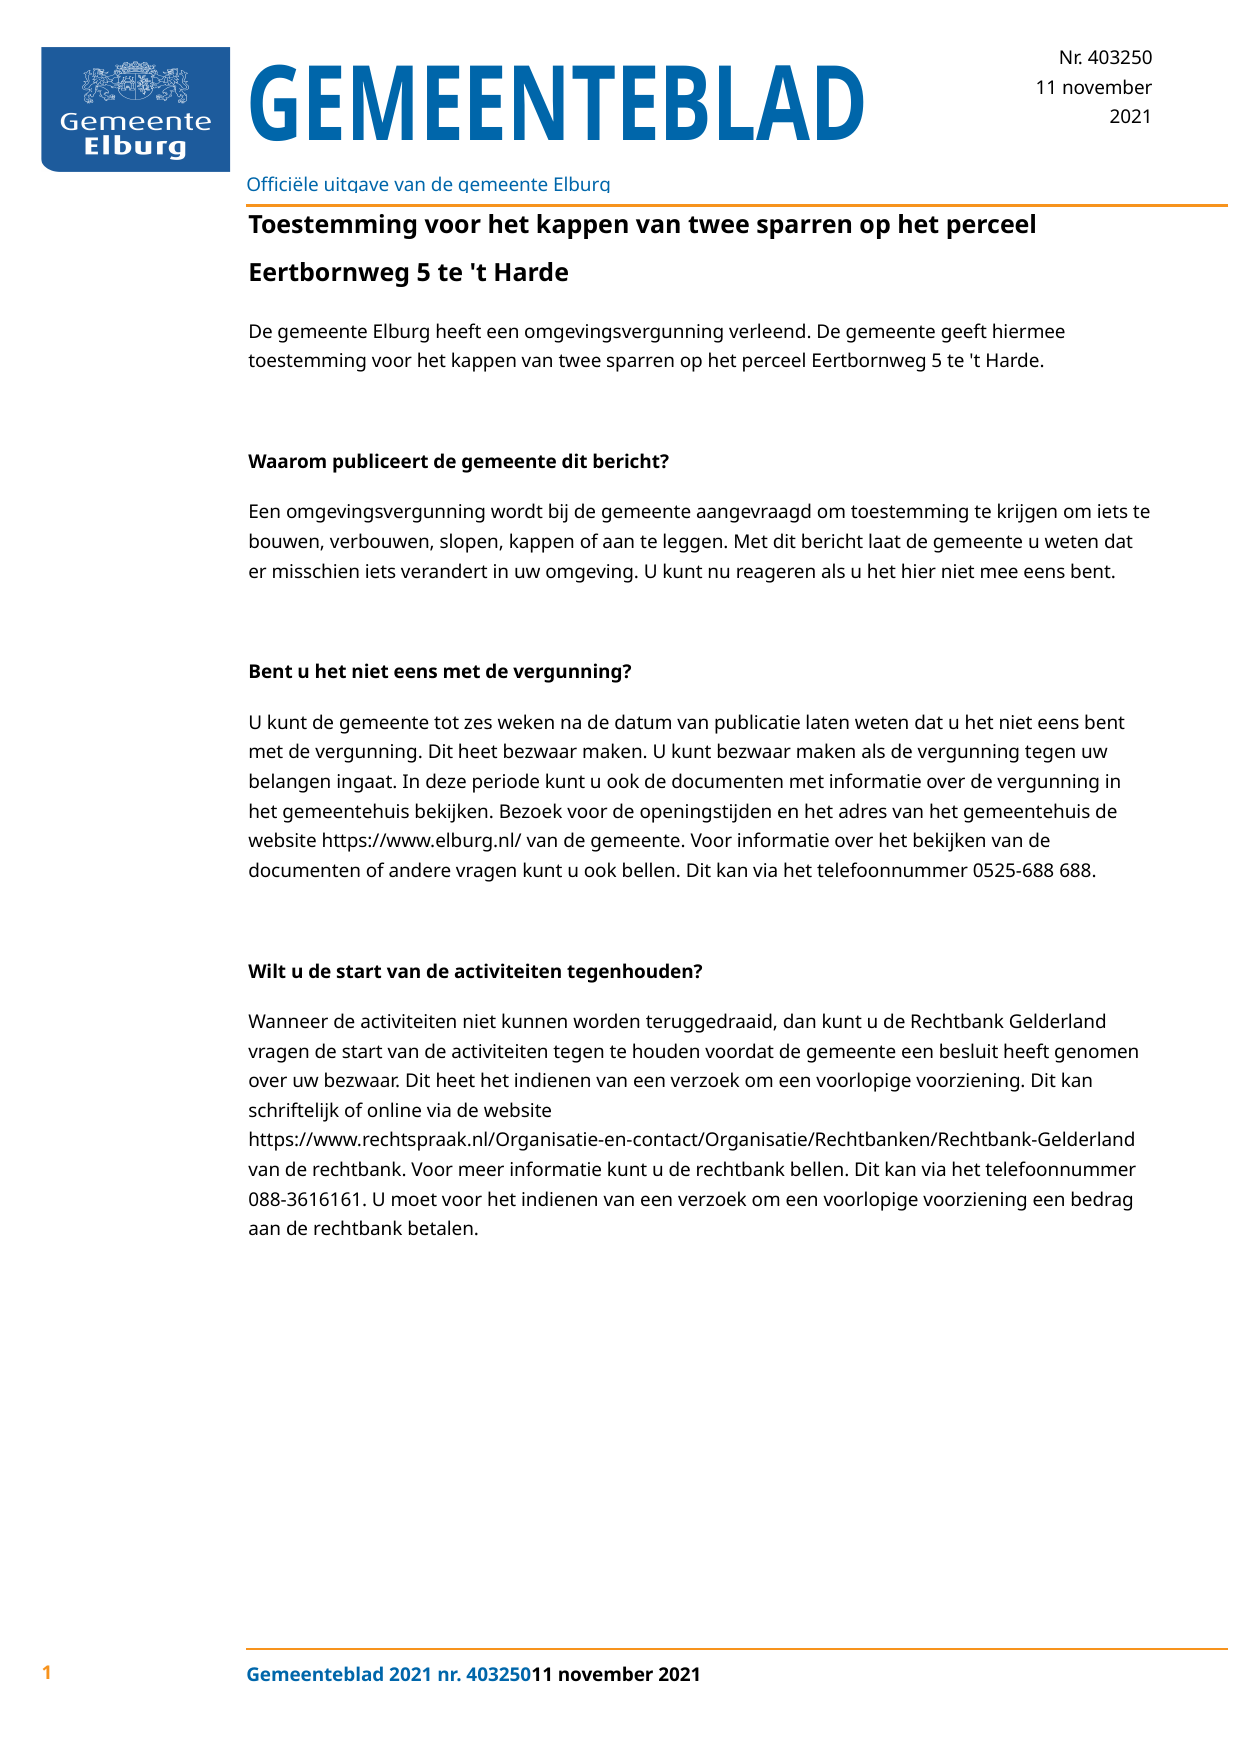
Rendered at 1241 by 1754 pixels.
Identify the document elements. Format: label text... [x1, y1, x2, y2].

text Waarom publiceert de gemeente dit bericht? [248, 448, 1152, 474]
text Wanneer de activiteiten niet kunnen worden teruggedraaid, dan kunt u de Rechtbank Gelderland vragen de start van de activiteiten tegen te houden voordat de gemeente een besluit heeft genomen over uw bezwaar. Dit heet het indienen van een verzoek om een voorlopige voorziening. Dit kan schriftelijk of online via de website https://www.rechtspraak.nl/Organisatie-en-contact/Organisatie/Rechtbanken/Rechtbank-Gelderland van de rechtbank. Voor meer informatie kunt u de rechtbank bellen. Dit kan via het telefoonnummer 088-3616161. U moet voor het indienen van een verzoek om een voorlopige voorziening een bedrag aan de rechtbank betalen. [248, 1008, 1152, 1241]
text Een omgevingsvergunning wordt bij de gemeente aangevraagd om toestemming te krijgen om iets te bouwen, verbouwen, slopen, kappen of aan te leggen. Met dit bericht laat de gemeente u weten dat er misschien iets verandert in uw omgeving. U kunt nu reageren als u het hier niet mee eens bent. [248, 499, 1152, 584]
text De gemeente Elburg heeft een omgevingsvergunning verleend. De gemeente geeft hiermee toestemming voor het kappen van twee sparren op het perceel Eertbornweg 5 te 't Harde. [248, 318, 1152, 373]
picture [41, 47, 231, 172]
text U kunt de gemeente tot zes weken na de datum van publicatie laten weten dat u het niet eens bent met de vergunning. Dit heet bezwaar maken. U kunt bezwaar maken als de vergunning tegen uw belangen ingaat. In deze periode kunt u ook de documenten met informatie over de vergunning in het gemeentehuis bekijken. Bezoek voor de openingstijden en het adres van het gemeentehuis de website https://www.elburg.nl/ van de gemeente. Voor informatie over het bekijken van de documenten of andere vragen kunt u ook bellen. Dit kan via het telefoonnummer 0525-688 688. [248, 709, 1152, 883]
text Wilt u de start van de activiteiten tegenhouden? [248, 958, 1152, 984]
text Bent u het niet eens met de vergunning? [248, 659, 1152, 684]
text Toestemming voor het kappen van twee sparren op het perceel Eertbornweg 5 te 't Harde [248, 207, 1152, 288]
